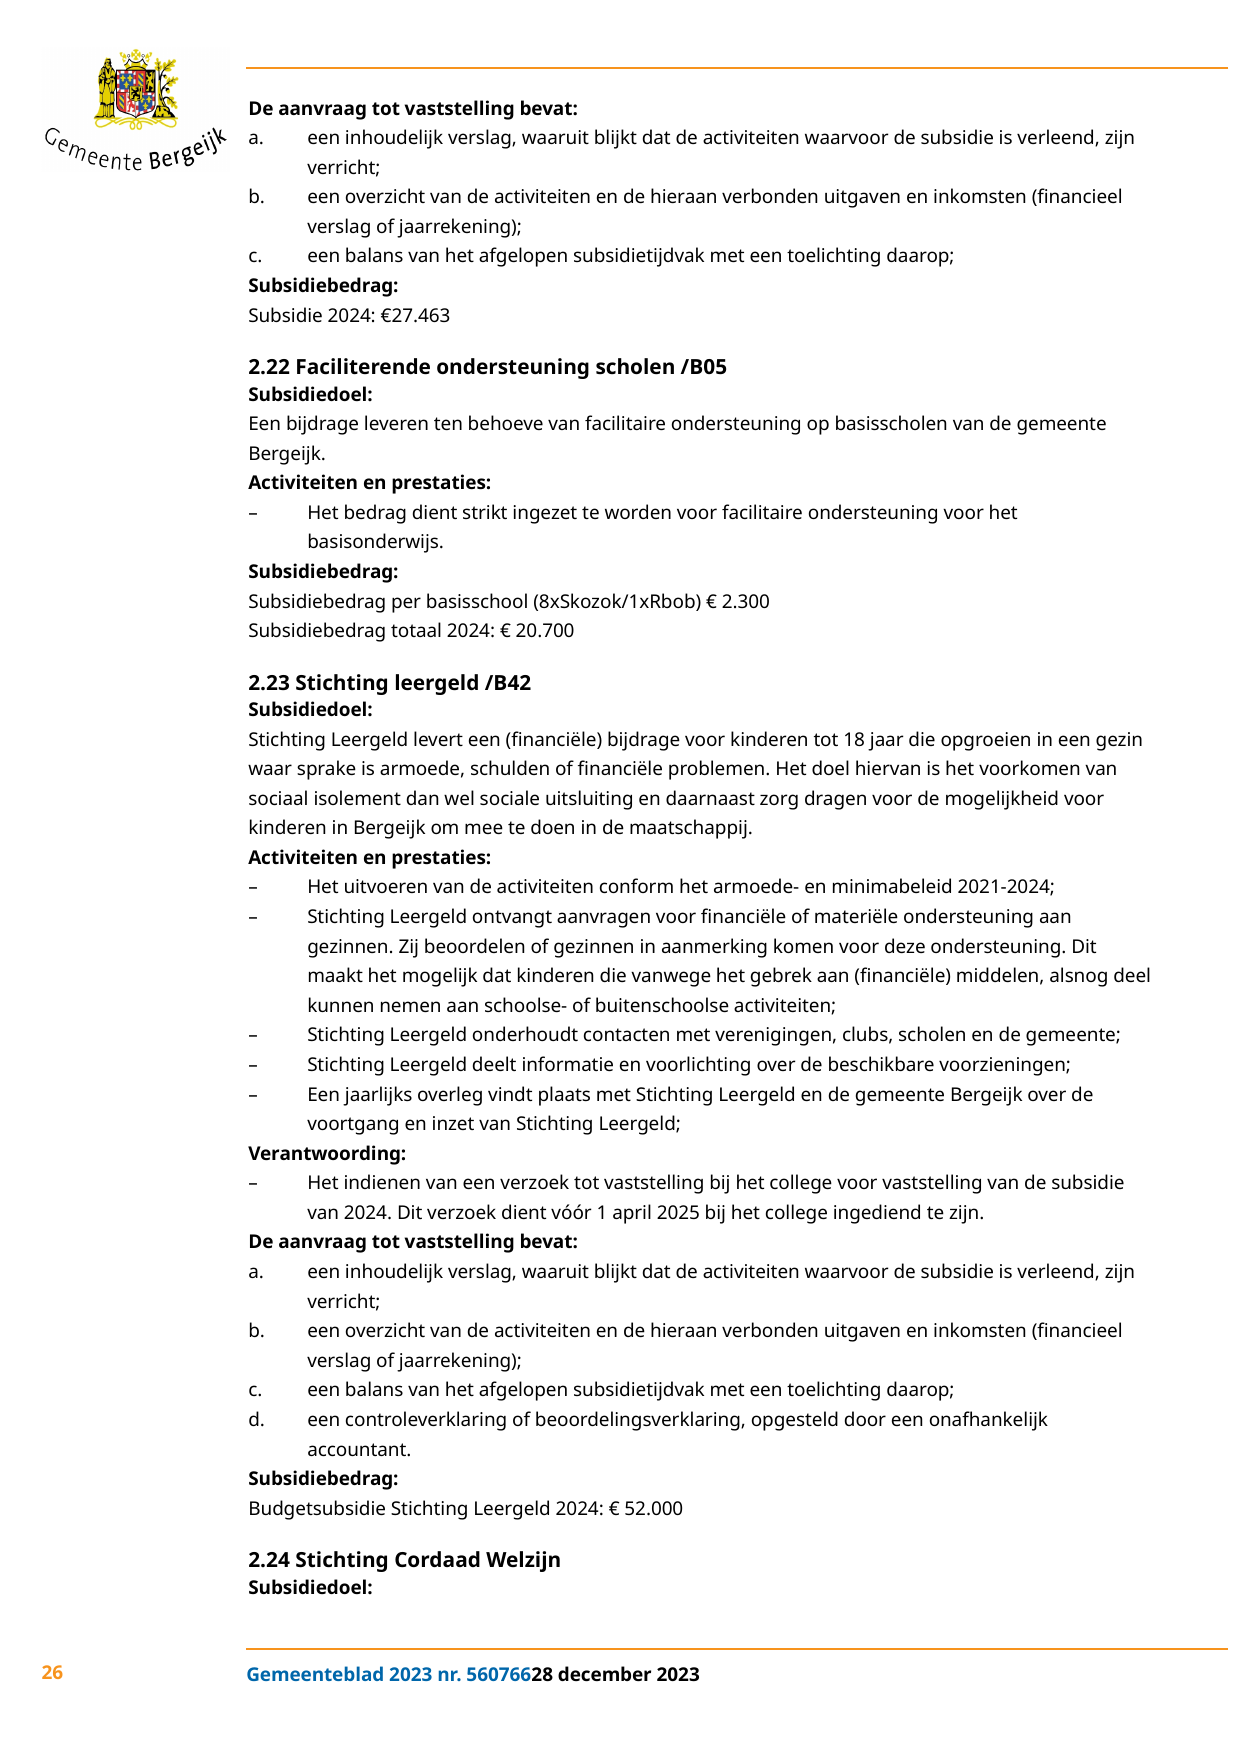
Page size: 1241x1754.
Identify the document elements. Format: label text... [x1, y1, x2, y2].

list een inhoudelijk verslag, waaruit blijkt dat de activiteiten waarvoor de subsidie is verleend, zijn verricht; [248, 1258, 1152, 1314]
text Subsidiebedrag totaal 2024: € 20.700 [248, 617, 1152, 643]
text Een bijdrage leveren ten behoeve van facilitaire ondersteuning op basisscholen van de gemeente Bergeijk. [248, 410, 1152, 466]
text Activiteiten en prestaties: [248, 469, 1152, 495]
text Subsidiebedrag: [248, 272, 1152, 298]
list een balans van het afgelopen subsidietijdvak met een toelichting daarop; [248, 243, 1152, 268]
text Subsidie 2024: €27.463 [248, 302, 1152, 328]
text Subsidiedoel: [248, 1574, 1152, 1599]
list Een jaarlijks overleg vindt plaats met Stichting Leergeld en de gemeente Bergeijk over de voortgang en inzet van Stichting Leergeld; [248, 1081, 1152, 1136]
text De aanvraag tot vaststelling bevat: [248, 1229, 1152, 1254]
list een inhoudelijk verslag, waaruit blijkt dat de activiteiten waarvoor de subsidie is verleend, zijn verricht; [248, 124, 1152, 180]
list een overzicht van de activiteiten en de hieraan verbonden uitgaven en inkomsten (financieel verslag of jaarrekening); [248, 1317, 1152, 1373]
text 2.24 Stichting Cordaad Welzijn [248, 1545, 1152, 1574]
text Stichting Leergeld levert een (financiële) bijdrage voor kinderen tot 18 jaar die opgroeien in een gezin waar sprake is armoede, schulden of financiële problemen. Het doel hiervan is het voorkomen van sociaal isolement dan wel sociale uitsluiting en daarnaast zorg dragen voor de mogelijkheid voor kinderen in Bergeijk om mee te doen in de maatschappij. [248, 726, 1152, 840]
list een controleverklaring of beoordelingsverklaring, opgesteld door een onafhankelijk accountant. [248, 1406, 1152, 1462]
list Het uitvoeren van de activiteiten conform het armoede- en minimabeleid 2021-2024; [248, 874, 1152, 899]
picture [41, 47, 231, 172]
text 2.22 Faciliterende ondersteuning scholen /B05 [248, 352, 1152, 381]
text 2.23 Stichting leergeld /B42 [248, 668, 1152, 696]
list een balans van het afgelopen subsidietijdvak met een toelichting daarop; [248, 1377, 1152, 1402]
text Subsidiedoel: [248, 696, 1152, 722]
text Budgetsubsidie Stichting Leergeld 2024: € 52.000 [248, 1495, 1152, 1521]
list Stichting Leergeld ontvangt aanvragen voor financiële of materiële ondersteuning aan gezinnen. Zij beoordelen of gezinnen in aanmerking komen voor deze ondersteuning. Dit maakt het mogelijk dat kinderen die vanwege het gebrek aan (financiële) middelen, alsnog deel kunnen nemen aan schoolse- of buitenschoolse activiteiten; [248, 903, 1152, 1018]
text De aanvraag tot vaststelling bevat: [248, 95, 1152, 121]
list Het indienen van een verzoek tot vaststelling bij het college voor vaststelling van de subsidie van 2024. Dit verzoek dient vóór 1 april 2025 bij het college ingediend te zijn. [248, 1169, 1152, 1225]
list Stichting Leergeld onderhoudt contacten met verenigingen, clubs, scholen en de gemeente; [248, 1022, 1152, 1047]
text Subsidiebedrag: [248, 558, 1152, 584]
list een overzicht van de activiteiten en de hieraan verbonden uitgaven en inkomsten (financieel verslag of jaarrekening); [248, 183, 1152, 239]
list Stichting Leergeld deelt informatie en voorlichting over de beschikbare voorzieningen; [248, 1051, 1152, 1077]
list Het bedrag dient strikt ingezet te worden voor facilitaire ondersteuning voor het basisonderwijs. [248, 499, 1152, 554]
text Subsidiedoel: [248, 381, 1152, 406]
text Subsidiebedrag: [248, 1465, 1152, 1491]
text Verantwoording: [248, 1140, 1152, 1166]
text Subsidiebedrag per basisschool (8xSkozok/1xRbob) € 2.300 [248, 588, 1152, 613]
text Activiteiten en prestaties: [248, 844, 1152, 870]
